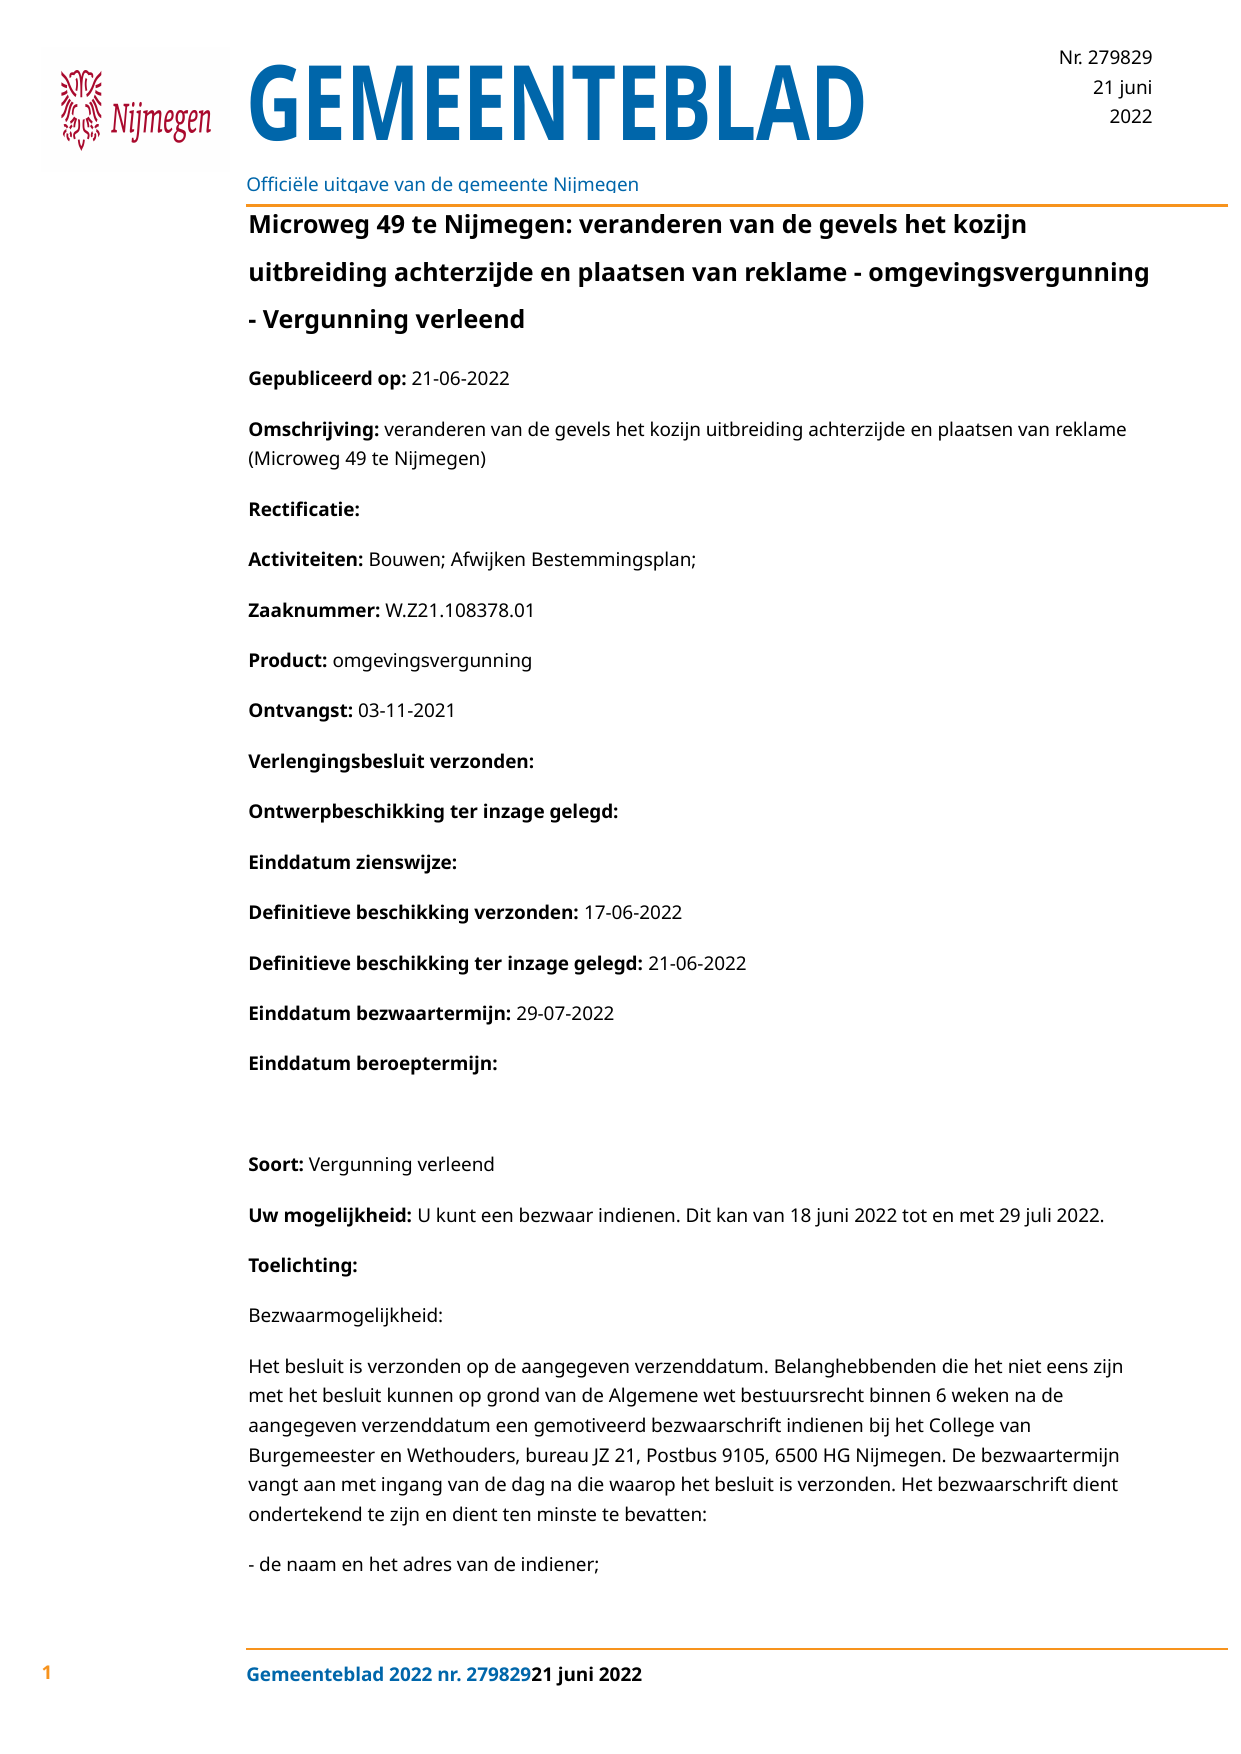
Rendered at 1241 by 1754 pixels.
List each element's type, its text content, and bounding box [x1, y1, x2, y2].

text Einddatum zienswijze: [248, 849, 1152, 874]
text Bezwaarmogelijkheid: [248, 1303, 1152, 1328]
text Ontwerpbeschikking ter inzage gelegd: [248, 798, 1152, 824]
text Product: omgevingsvergunning [248, 647, 1152, 673]
text Microweg 49 te Nijmegen: veranderen van de gevels het kozijn uitbreiding achterzijde en plaatsen van reklame - omgevingsvergunning - Vergunning verleend [248, 207, 1152, 336]
text Toelichting: [248, 1252, 1152, 1278]
picture [41, 47, 231, 172]
text Ontvangst: 03-11-2021 [248, 698, 1152, 723]
text Het besluit is verzonden op de aangegeven verzenddatum. Belanghebbenden die het niet eens zijn met het besluit kunnen op grond van de Algemene wet bestuursrecht binnen 6 weken na de aangegeven verzenddatum een gemotiveerd bezwaarschrift indienen bij het College van Burgemeester en Wethouders, bureau JZ 21, Postbus 9105, 6500 HG Nijmegen. De bezwaartermijn vangt aan met ingang van de dag na die waarop het besluit is verzonden. Het bezwaarschrift dient ondertekend te zijn en dient ten minste te bevatten: [248, 1353, 1152, 1527]
text Omschrijving: veranderen van de gevels het kozijn uitbreiding achterzijde en plaatsen van reklame (Microweg 49 te Nijmegen) [248, 416, 1152, 471]
text Soort: Vergunning verleend [248, 1151, 1152, 1177]
text Gepubliceerd op: 21-06-2022 [248, 366, 1152, 391]
text - de naam en het adres van de indiener; [248, 1551, 1152, 1577]
text Einddatum beroeptermijn: [248, 1051, 1152, 1076]
text Einddatum bezwaartermijn: 29-07-2022 [248, 1000, 1152, 1026]
text Verlengingsbesluit verzonden: [248, 748, 1152, 774]
text Rectificatie: [248, 496, 1152, 522]
text Definitieve beschikking ter inzage gelegd: 21-06-2022 [248, 950, 1152, 975]
text Activiteiten: Bouwen; Afwijken Bestemmingsplan; [248, 546, 1152, 572]
text Uw mogelijkheid: U kunt een bezwaar indienen. Dit kan van 18 juni 2022 tot en met 29 juli 2022. [248, 1202, 1152, 1227]
text Zaaknummer: W.Z21.108378.01 [248, 597, 1152, 622]
text Definitieve beschikking verzonden: 17-06-2022 [248, 899, 1152, 925]
